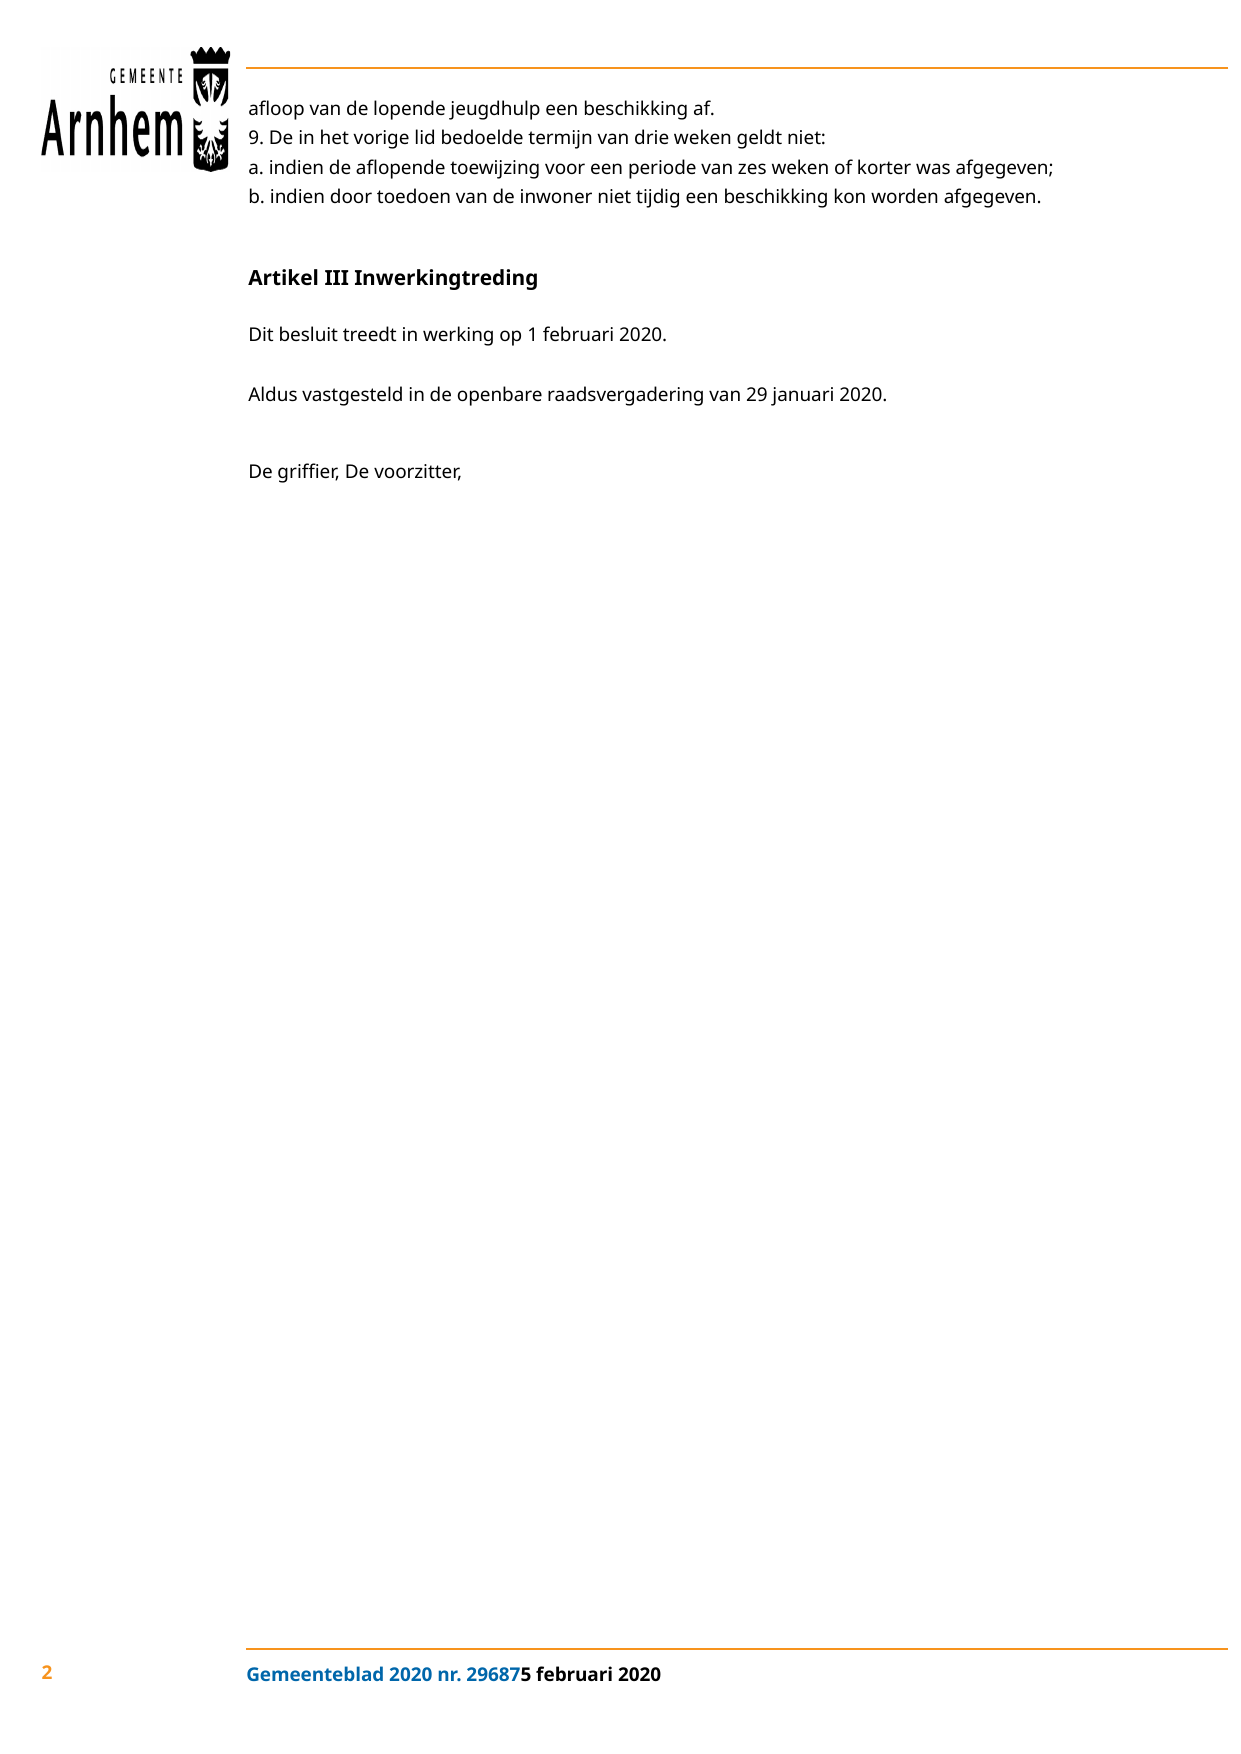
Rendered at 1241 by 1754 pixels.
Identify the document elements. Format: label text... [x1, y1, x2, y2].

text Dit besluit treedt in werking op 1 februari 2020. [248, 322, 1152, 347]
text De griffier, De voorzitter, [248, 458, 1152, 484]
text Aldus vastgesteld in de openbare raadsvergadering van 29 januari 2020. [248, 381, 1152, 406]
text Artikel III Inwerkingtreding [248, 263, 1152, 292]
picture [41, 47, 231, 172]
text 9. De in het vorige lid bedoelde termijn van drie weken geldt niet: [248, 124, 1152, 150]
text b. indien door toedoen van de inwoner niet tijdig een beschikking kon worden afgegeven. [248, 183, 1152, 209]
text a. indien de aflopende toewijzing voor een periode van zes weken of korter was afgegeven; [248, 154, 1152, 180]
text afloop van de lopende jeugdhulp een beschikking af. [248, 95, 1152, 121]
